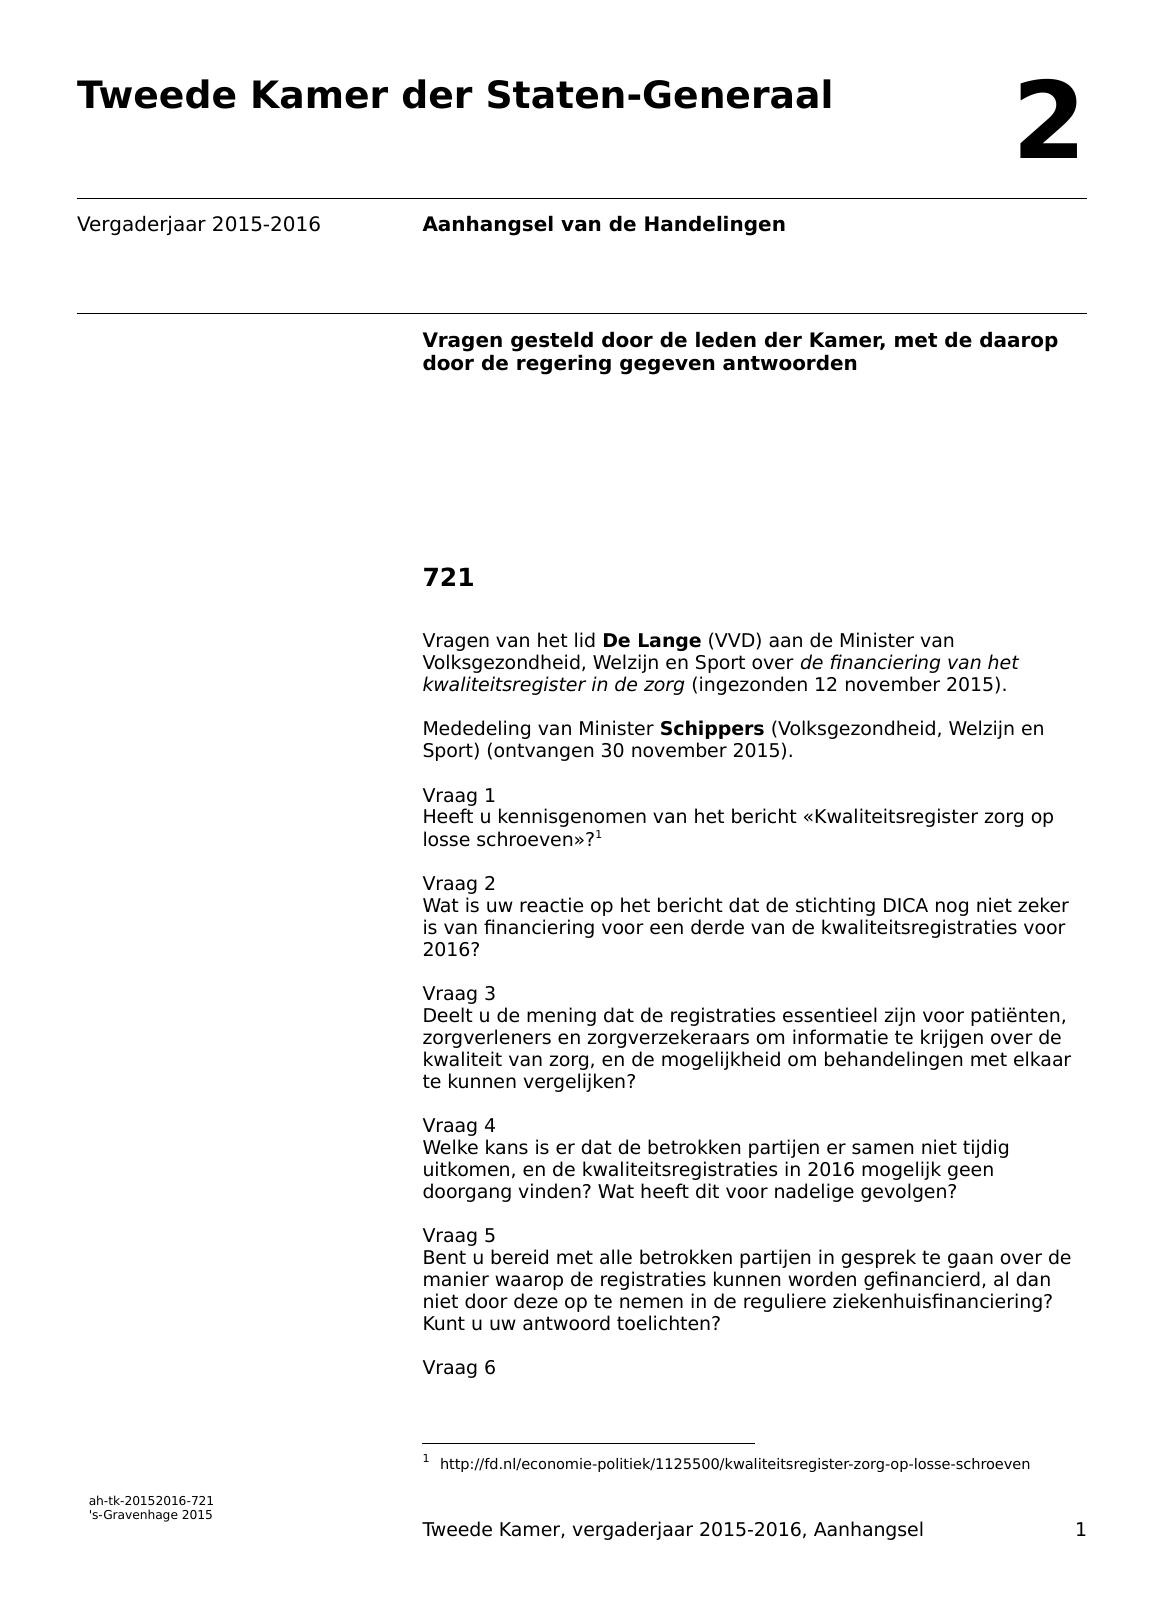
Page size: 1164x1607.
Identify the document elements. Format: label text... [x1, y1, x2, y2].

text ah-tk-20152016-721 [88, 1494, 323, 1508]
text Welke kans is er dat de betrokken partijen er samen niet tijdig uitkomen, en de kwaliteitsregistraties in 2016 mogelijk geen doorgang vinden? Wat heeft dit voor nadelige gevolgen? [422, 1137, 1087, 1203]
text Mededeling van Minister Schippers (Volksgezondheid, Welzijn en Sport) (ontvangen 30 november 2015). [422, 718, 1087, 762]
text 's-Gravenhage 2015 [88, 1508, 323, 1522]
text Vragen van het lid De Lange (VVD) aan de Minister van Volksgezondheid, Welzijn en Sport over de financiering van het kwaliteitsregister in de zorg (ingezonden 12 november 2015). [422, 630, 1087, 696]
text Vraag 5 [422, 1225, 1087, 1247]
text Vraag 2 [422, 873, 1087, 894]
table_cell Vragen gesteld door de leden der Kamer, met de daarop door de regering gegeven antwoorden [422, 314, 1087, 375]
text http://fd.nl/economie-politiek/1125500/kwaliteitsregister-zorg-op-losse-schroeven [422, 1452, 1087, 1474]
text Vraag 1 [422, 784, 1087, 806]
text Vraag 6 [422, 1357, 1087, 1379]
table_cell Vergaderjaar 2015-2016 [77, 199, 422, 313]
text Vraag 4 [422, 1115, 1087, 1137]
text Wat is uw reactie op het bericht dat de stichting DICA nog niet zeker is van financiering voor een derde van de kwaliteitsregistraties voor 2016? [422, 894, 1087, 961]
table_header Tweede Kamer der Staten-Generaal [77, 59, 886, 198]
text Vraag 3 [422, 983, 1087, 1005]
table_cell Aanhangsel van de Handelingen [422, 199, 1087, 313]
table_cell [77, 314, 422, 375]
text 721 [422, 563, 1087, 592]
text Deelt u de mening dat de registraties essentieel zijn voor patiënten, zorgverleners en zorgverzekeraars om informatie te krijgen over de kwaliteit van zorg, en de mogelijkheid om behandelingen met elkaar te kunnen vergelijken? [422, 1005, 1087, 1093]
table_header 2 [886, 59, 1087, 198]
text Bent u bereid met alle betrokken partijen in gesprek te gaan over de manier waarop de registraties kunnen worden gefinancierd, al dan niet door deze op te nemen in de reguliere ziekenhuisfinanciering? Kunt u uw antwoord toelichten? [422, 1247, 1087, 1335]
text Heeft u kennisgenomen van het bericht «Kwaliteitsregister zorg op losse schroeven»? [422, 806, 1087, 850]
